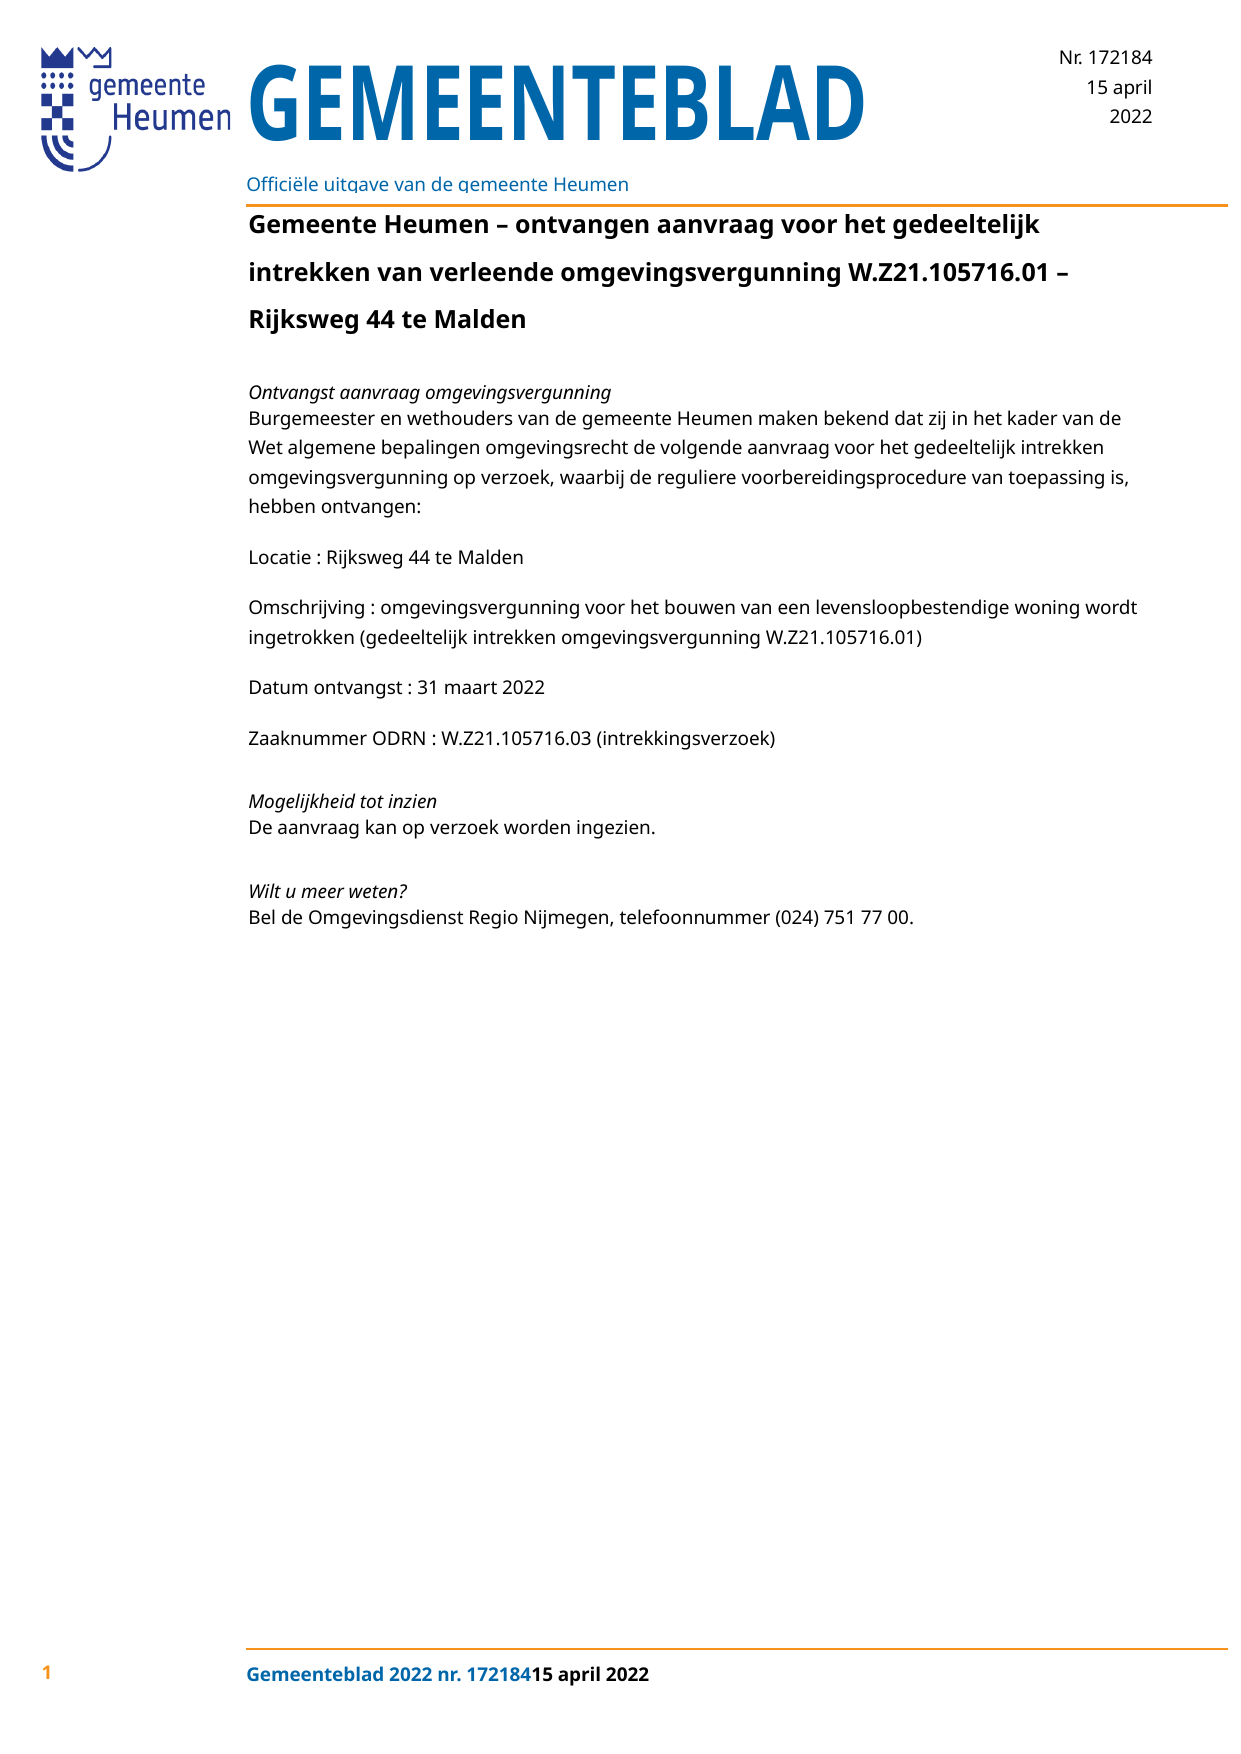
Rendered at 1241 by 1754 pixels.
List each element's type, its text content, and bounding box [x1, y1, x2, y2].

text Mogelijkheid tot inzien [248, 789, 1152, 814]
text De aanvraag kan op verzoek worden ingezien. [248, 814, 1152, 840]
text Bel de Omgevingsdienst Regio Nijmegen, telefoonnummer (024) 751 77 00. [248, 904, 1152, 930]
text Locatie : Rijksweg 44 te Malden [248, 544, 1152, 570]
text Zaaknummer ODRN : W.Z21.105716.03 (intrekkingsverzoek) [248, 725, 1152, 751]
text Omschrijving : omgevingsvergunning voor het bouwen van een levensloopbestendige woning wordt ingetrokken (gedeeltelijk intrekken omgevingsvergunning W.Z21.105716.01) [248, 594, 1152, 650]
text Wilt u meer weten? [248, 878, 1152, 904]
text Datum ontvangst : 31 maart 2022 [248, 674, 1152, 700]
text Burgemeester en wethouders van de gemeente Heumen maken bekend dat zij in het kader van de Wet algemene bepalingen omgevingsrecht de volgende aanvraag voor het gedeeltelijk intrekken omgevingsvergunning op verzoek, waarbij de reguliere voorbereidingsprocedure van toepassing is, hebben ontvangen: [248, 405, 1152, 519]
picture [41, 47, 231, 172]
text Gemeente Heumen – ontvangen aanvraag voor het gedeeltelijk intrekken van verleende omgevingsvergunning W.Z21.105716.01 – Rijksweg 44 te Malden [248, 207, 1152, 336]
text Ontvangst aanvraag omgevingsvergunning [248, 379, 1152, 405]
